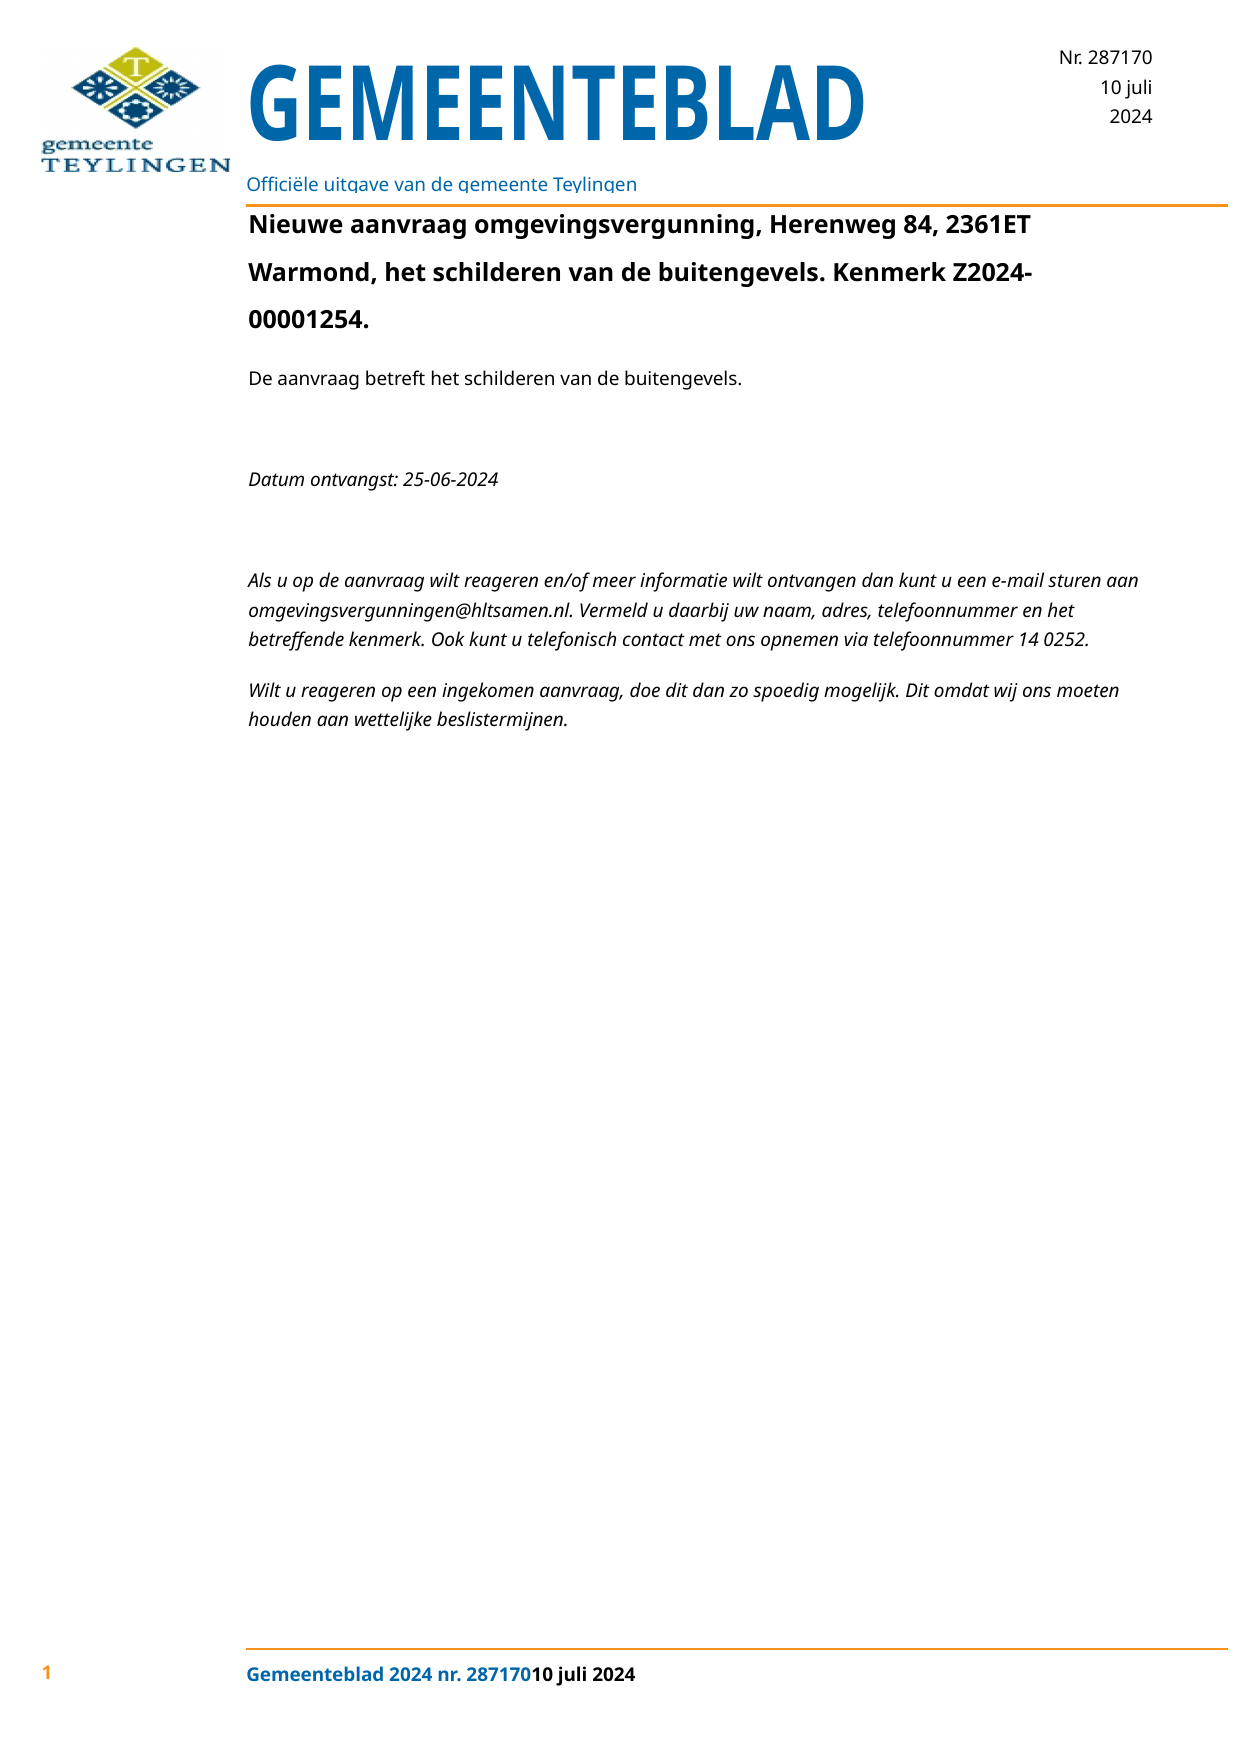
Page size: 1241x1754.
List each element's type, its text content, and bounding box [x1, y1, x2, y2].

text Wilt u reageren op een ingekomen aanvraag, doe dit dan zo spoedig mogelijk. Dit omdat wij ons moeten houden aan wettelijke beslistermijnen. [248, 677, 1152, 732]
text Als u op de aanvraag wilt reageren en/of meer informatie wilt ontvangen dan kunt u een e-mail sturen aan omgevingsvergunningen@hltsamen.nl. Vermeld u daarbij uw naam, adres, telefoonnummer en het betreffende kenmerk. Ook kunt u telefonisch contact met ons opnemen via telefoonnummer 14 0252. [248, 567, 1152, 652]
picture [41, 47, 231, 172]
text Nieuwe aanvraag omgevingsvergunning, Herenweg 84, 2361ET Warmond, het schilderen van de buitengevels. Kenmerk Z2024-00001254. [248, 207, 1152, 336]
text Datum ontvangst: 25-06-2024 [248, 466, 1152, 492]
text De aanvraag betreft het schilderen van de buitengevels. [248, 366, 1152, 391]
